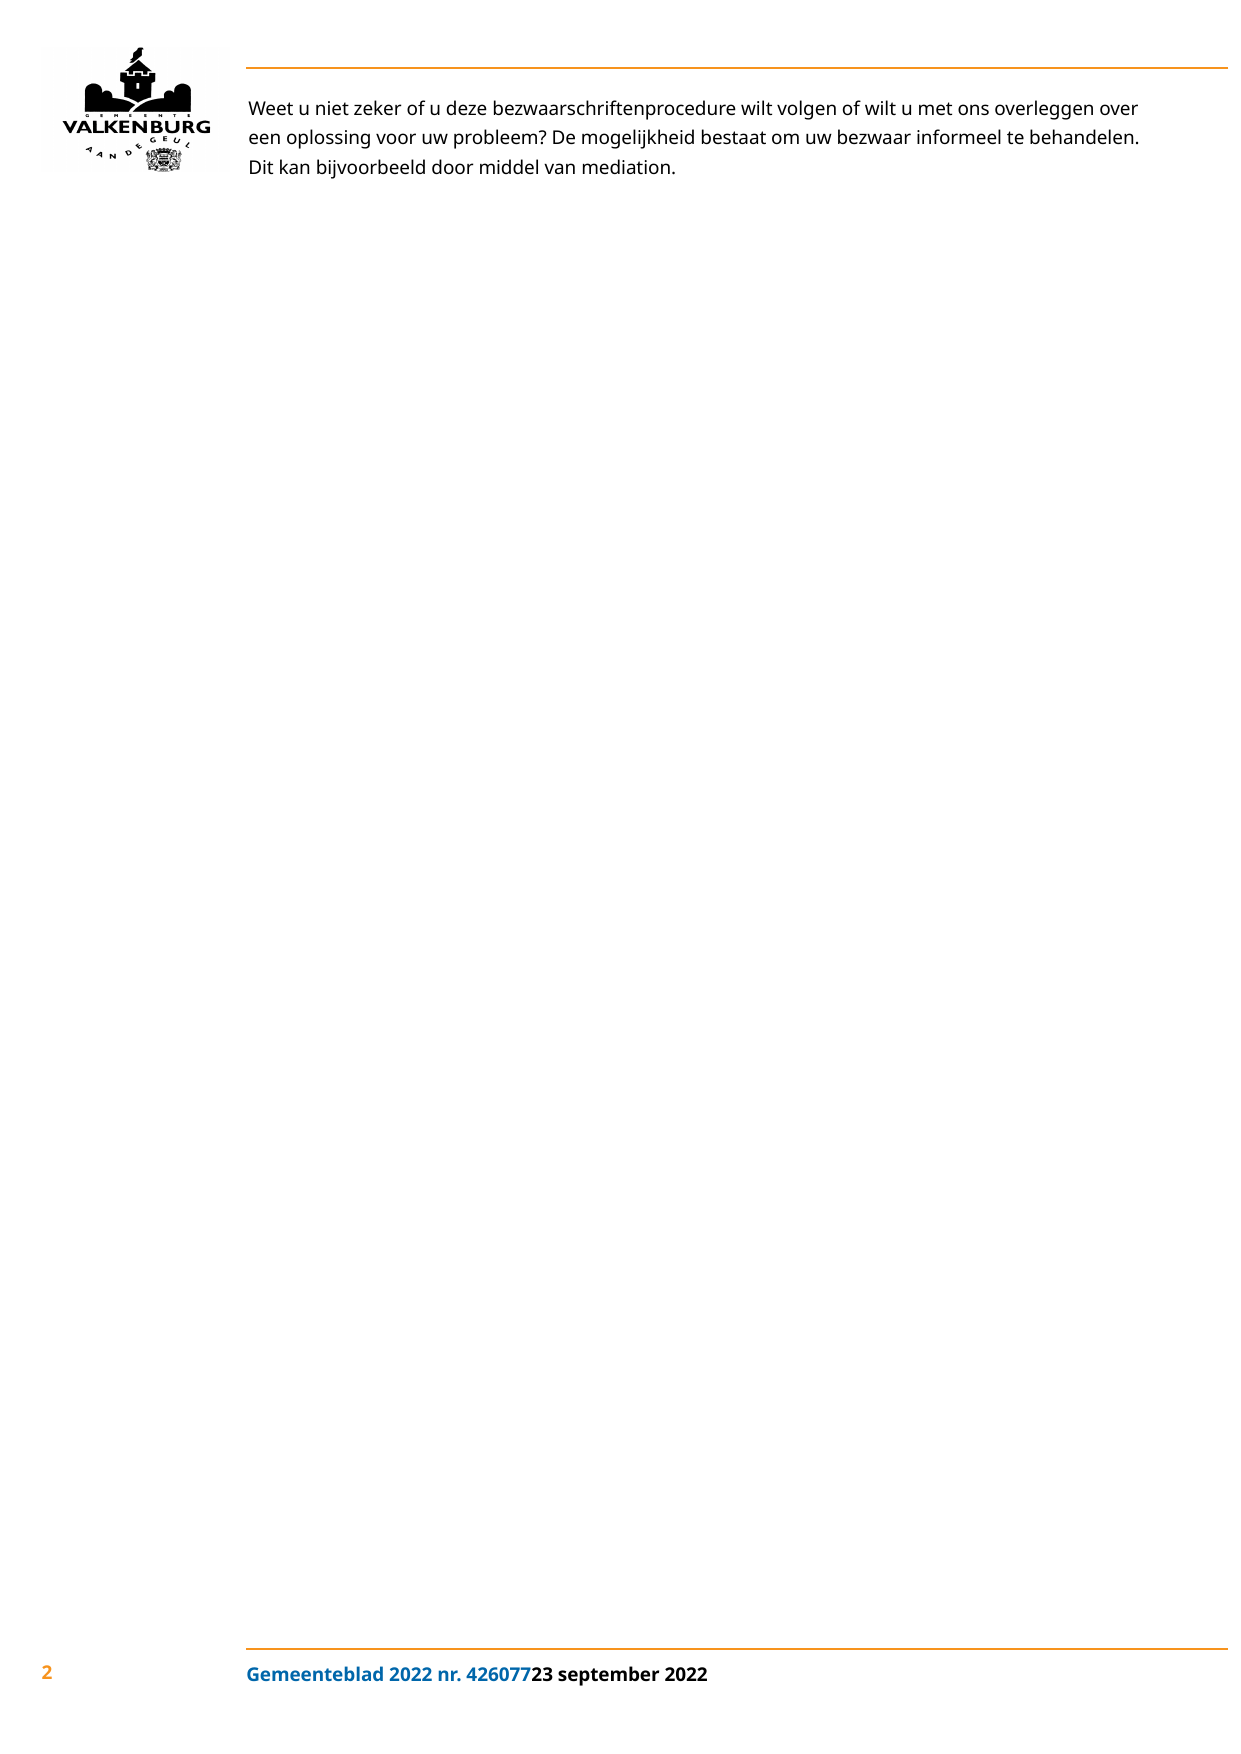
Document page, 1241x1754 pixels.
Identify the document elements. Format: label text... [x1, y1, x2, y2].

text Weet u niet zeker of u deze bezwaarschriftenprocedure wilt volgen of wilt u met ons overleggen over een oplossing voor uw probleem? De mogelijkheid bestaat om uw bezwaar informeel te behandelen. Dit kan bijvoorbeeld door middel van mediation. [248, 95, 1152, 180]
picture [41, 47, 231, 172]
